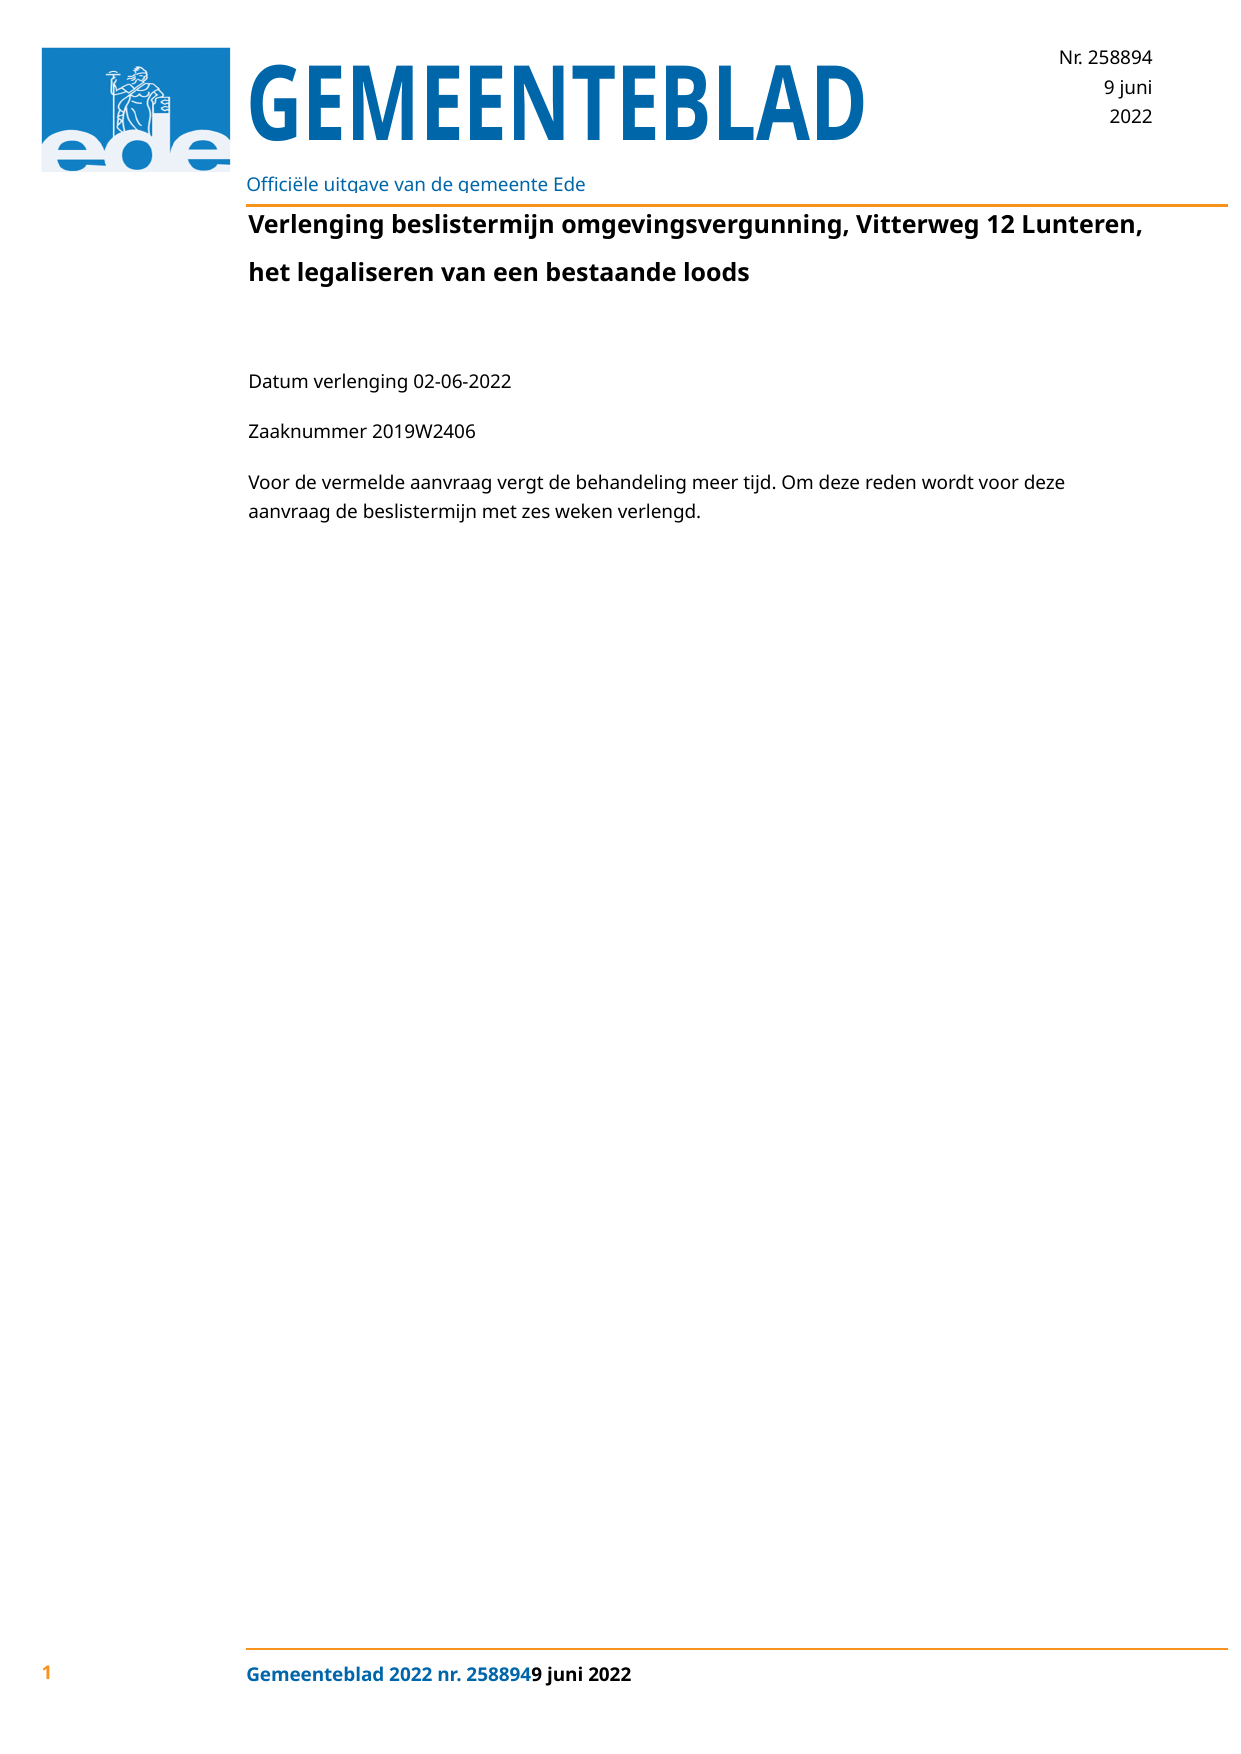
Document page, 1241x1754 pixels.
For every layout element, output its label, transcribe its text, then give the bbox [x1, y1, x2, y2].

picture [41, 47, 231, 172]
text Zaaknummer 2019W2406 [248, 419, 1152, 444]
text Voor de vermelde aanvraag vergt de behandeling meer tijd. Om deze reden wordt voor deze aanvraag de beslistermijn met zes weken verlengd. [248, 469, 1152, 524]
text Datum verlenging 02-06-2022 [248, 368, 1152, 394]
text Verlenging beslistermijn omgevingsvergunning, Vitterweg 12 Lunteren, het legaliseren van een bestaande loods [248, 207, 1152, 288]
